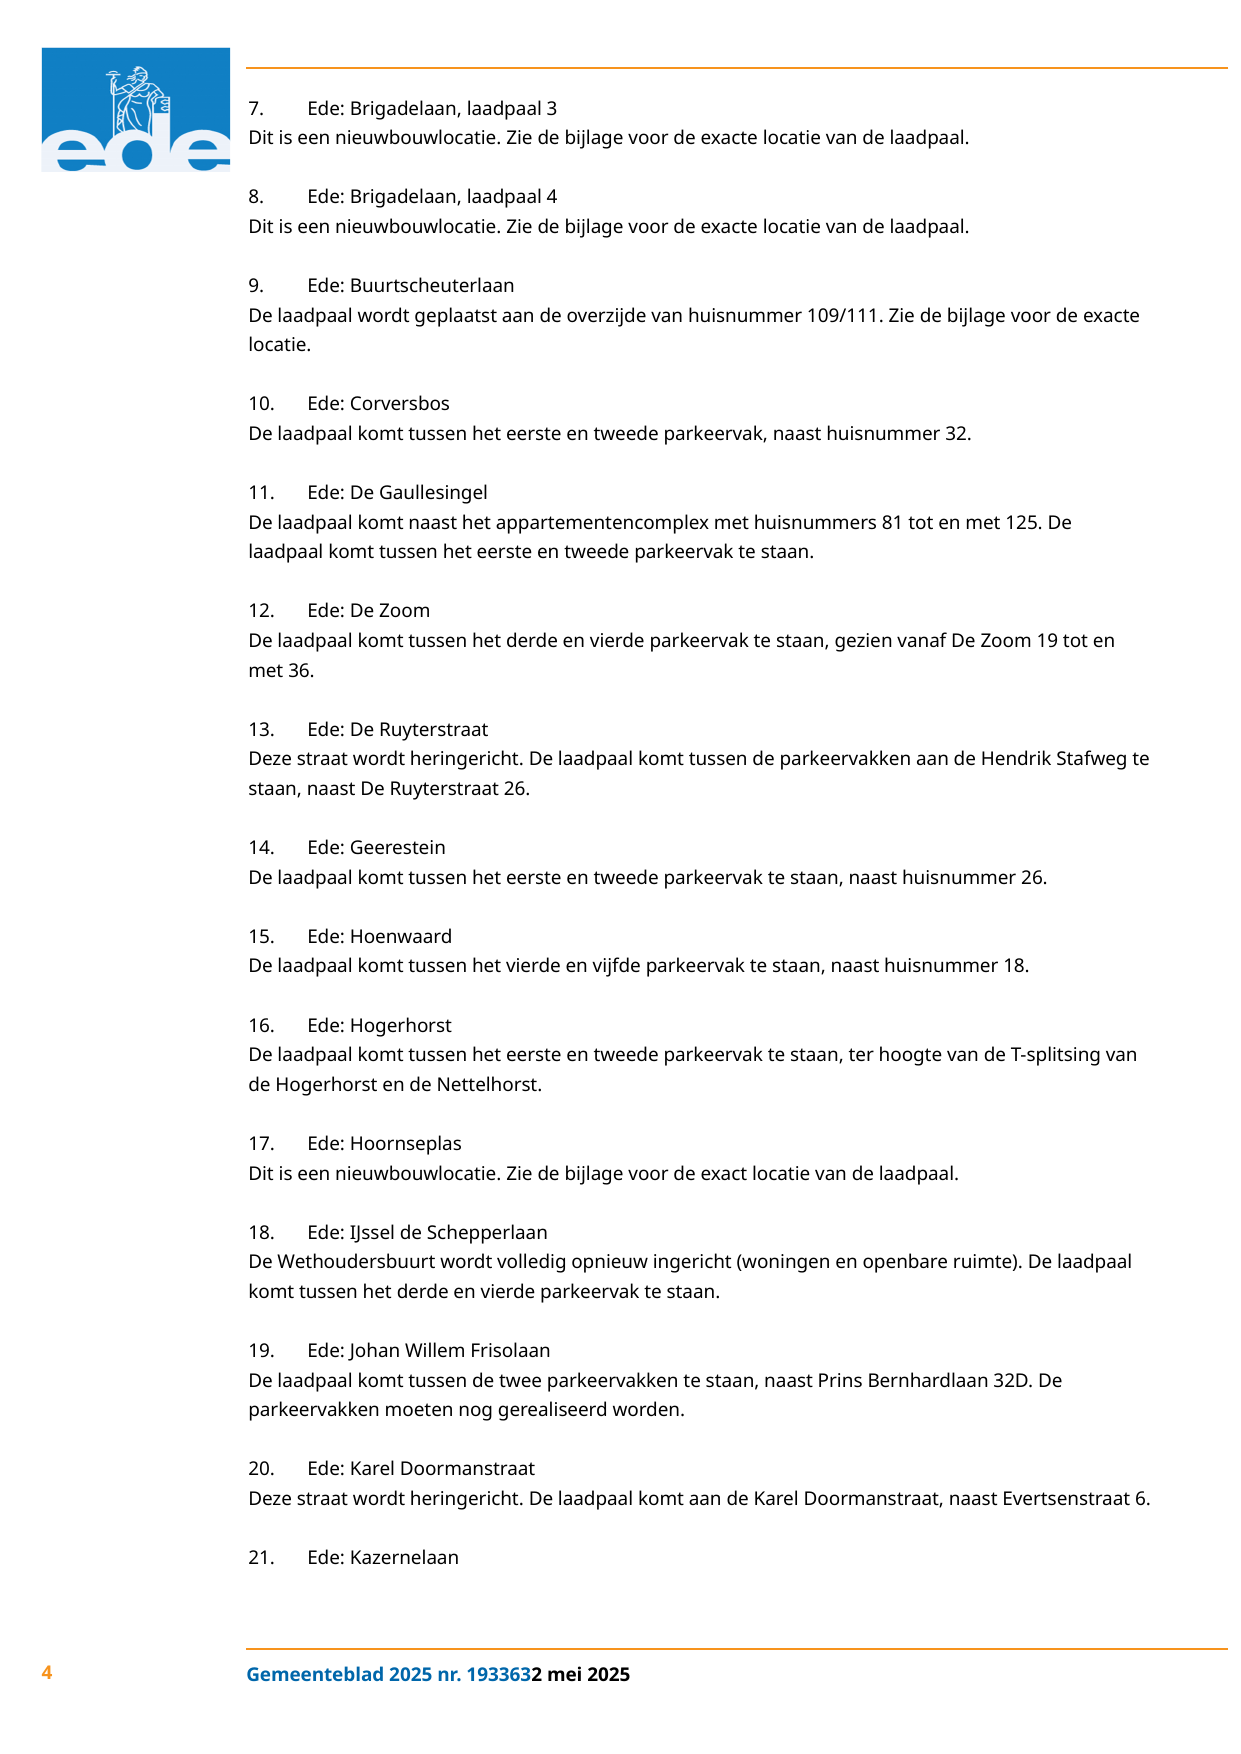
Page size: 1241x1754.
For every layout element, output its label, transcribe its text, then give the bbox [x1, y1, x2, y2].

list Ede: Brigadelaan, laadpaal 3 [248, 95, 1152, 121]
text Deze straat wordt heringericht. De laadpaal komt tussen de parkeervakken aan de Hendrik Stafweg te staan, naast De Ruyterstraat 26. [248, 746, 1152, 801]
text De laadpaal komt tussen het eerste en tweede parkeervak te staan, ter hoogte van de T-splitsing van de Hogerhorst en de Nettelhorst. [248, 1041, 1152, 1097]
list Ede: Johan Willem Frisolaan [248, 1337, 1152, 1363]
text De laadpaal komt tussen de twee parkeervakken te staan, naast Prins Bernhardlaan 32D. De parkeervakken moeten nog gerealiseerd worden. [248, 1367, 1152, 1422]
list Ede: Geerestein [248, 834, 1152, 860]
text De laadpaal komt tussen het eerste en tweede parkeervak te staan, naast huisnummer 26. [248, 864, 1152, 890]
text Dit is een nieuwbouwlocatie. Zie de bijlage voor de exacte locatie van de laadpaal. [248, 213, 1152, 239]
text Deze straat wordt heringericht. De laadpaal komt aan de Karel Doormanstraat, naast Evertsenstraat 6. [248, 1485, 1152, 1511]
text Dit is een nieuwbouwlocatie. Zie de bijlage voor de exacte locatie van de laadpaal. [248, 124, 1152, 150]
picture [41, 47, 231, 172]
text Dit is een nieuwbouwlocatie. Zie de bijlage voor de exact locatie van de laadpaal. [248, 1160, 1152, 1186]
list Ede: IJssel de Schepperlaan [248, 1219, 1152, 1245]
text De laadpaal komt tussen het eerste en tweede parkeervak, naast huisnummer 32. [248, 420, 1152, 446]
list Ede: Hogerhorst [248, 1012, 1152, 1038]
text De laadpaal komt tussen het derde en vierde parkeervak te staan, gezien vanaf De Zoom 19 tot en met 36. [248, 627, 1152, 683]
list Ede: De Gaullesingel [248, 479, 1152, 505]
list Ede: Karel Doormanstraat [248, 1456, 1152, 1481]
text De laadpaal wordt geplaatst aan de overzijde van huisnummer 109/111. Zie de bijlage voor de exacte locatie. [248, 302, 1152, 357]
list Ede: Hoornseplas [248, 1130, 1152, 1156]
list Ede: Brigadelaan, laadpaal 4 [248, 183, 1152, 209]
text De laadpaal komt tussen het vierde en vijfde parkeervak te staan, naast huisnummer 18. [248, 953, 1152, 978]
list Ede: Corversbos [248, 391, 1152, 416]
list Ede: Kazernelaan [248, 1544, 1152, 1570]
list Ede: Hoenwaard [248, 923, 1152, 949]
list Ede: Buurtscheuterlaan [248, 272, 1152, 298]
list Ede: De Ruyterstraat [248, 716, 1152, 742]
text De Wethoudersbuurt wordt volledig opnieuw ingericht (woningen en openbare ruimte). De laadpaal komt tussen het derde en vierde parkeervak te staan. [248, 1248, 1152, 1304]
list Ede: De Zoom [248, 598, 1152, 623]
text De laadpaal komt naast het appartementencomplex met huisnummers 81 tot en met 125. De laadpaal komt tussen het eerste en tweede parkeervak te staan. [248, 509, 1152, 564]
